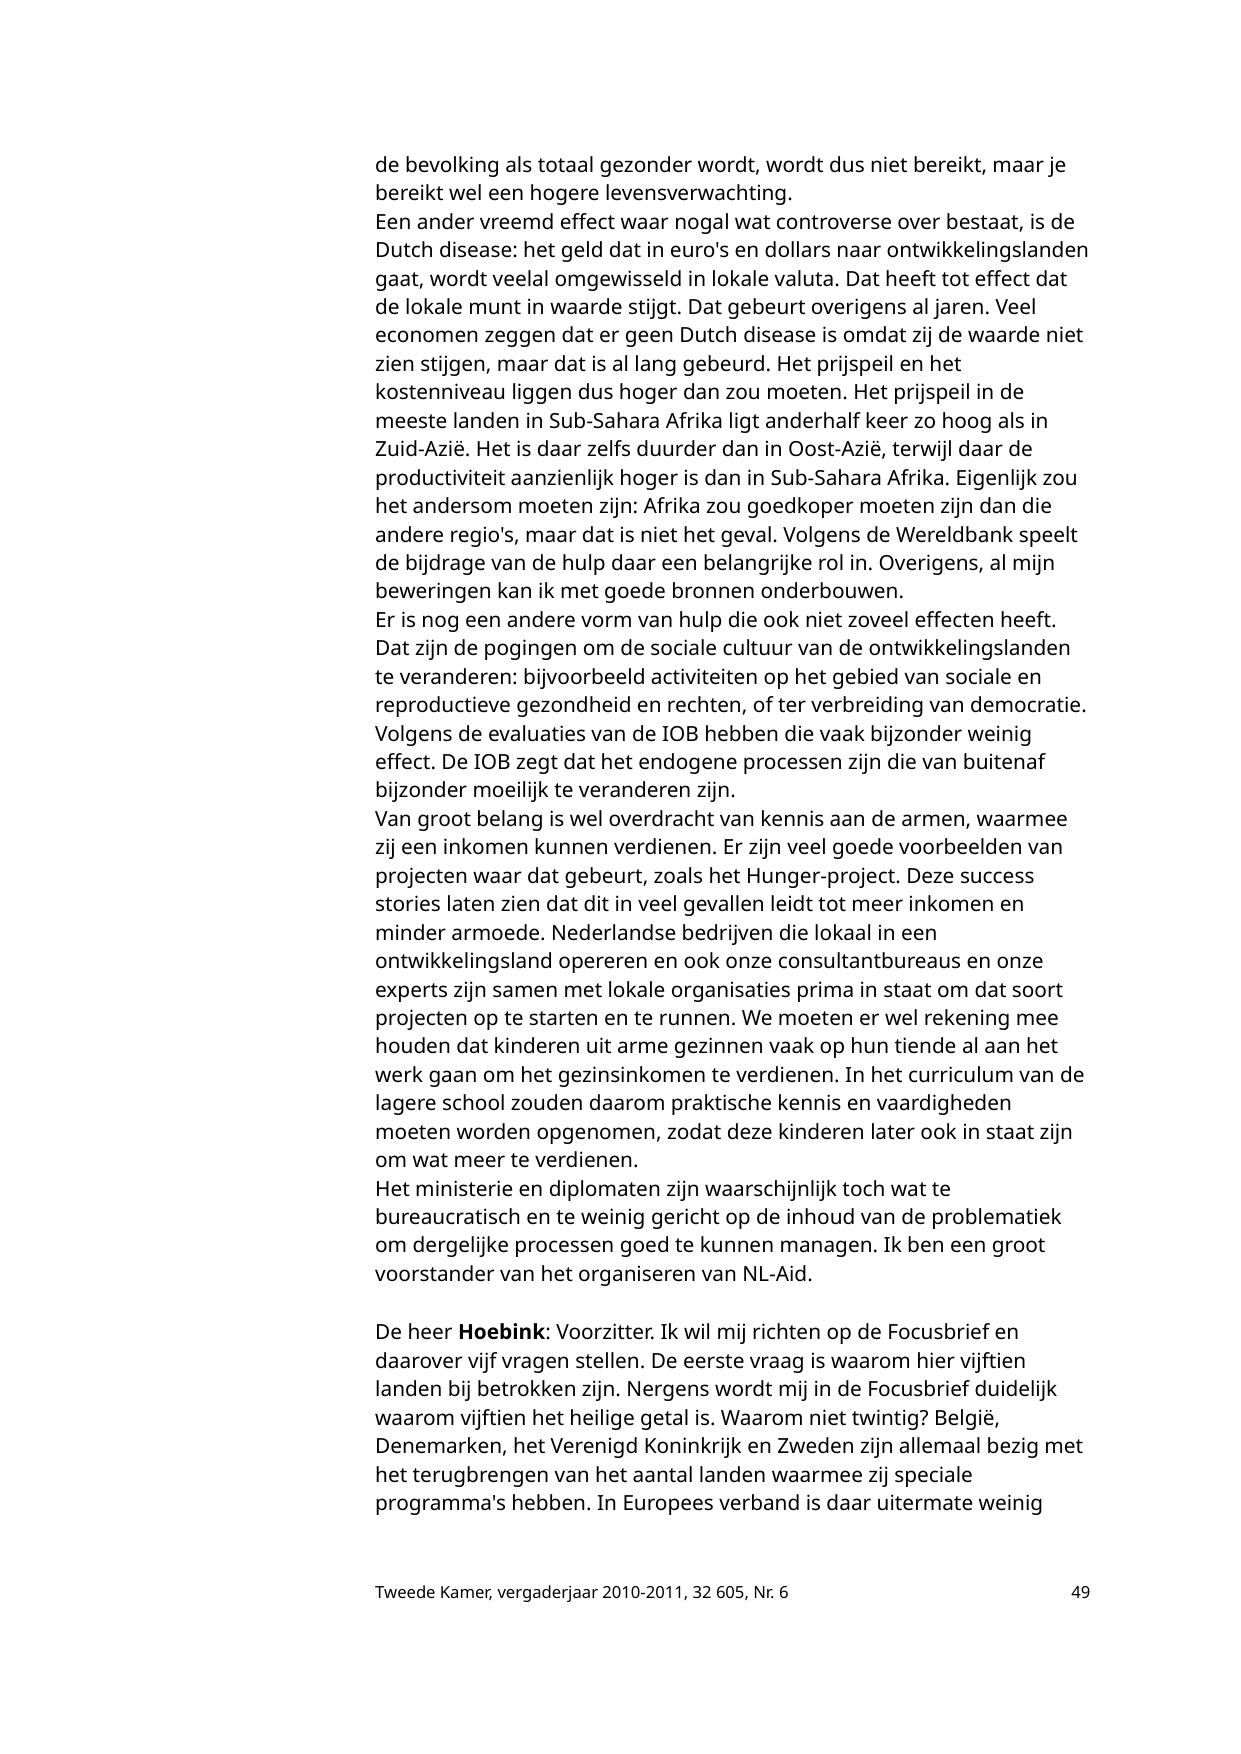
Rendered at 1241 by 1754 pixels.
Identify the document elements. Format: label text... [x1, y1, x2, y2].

text Een ander vreemd effect waar nogal wat controverse over bestaat, is de Dutch disease: het geld dat in euro's en dollars naar ontwikkelingslanden gaat, wordt veelal omgewisseld in lokale valuta. Dat heeft tot effect dat de lokale munt in waarde stijgt. Dat gebeurt overigens al jaren. Veel economen zeggen dat er geen Dutch disease is omdat zij de waarde niet zien stijgen, maar dat is al lang gebeurd. Het prijspeil en het kostenniveau liggen dus hoger dan zou moeten. Het prijspeil in de meeste landen in Sub-Sahara Afrika ligt anderhalf keer zo hoog als in Zuid-Azië. Het is daar zelfs duurder dan in Oost-Azië, terwijl daar de productiviteit aanzienlijk hoger is dan in Sub-Sahara Afrika. Eigenlijk zou het andersom moeten zijn: Afrika zou goedkoper moeten zijn dan die andere regio's, maar dat is niet het geval. Volgens de Wereldbank speelt de bijdrage van de hulp daar een belangrijke rol in. Overigens, al mijn beweringen kan ik met goede bronnen onderbouwen. [375, 207, 1090, 605]
text de bevolking als totaal gezonder wordt, wordt dus niet bereikt, maar je bereikt wel een hogere levensverwachting. [375, 150, 1090, 207]
text Er is nog een andere vorm van hulp die ook niet zoveel effecten heeft. Dat zijn de pogingen om de sociale cultuur van de ontwikkelingslanden te veranderen: bijvoorbeeld activiteiten op het gebied van sociale en reproductieve gezondheid en rechten, of ter verbreiding van democratie. Volgens de evaluaties van de IOB hebben die vaak bijzonder weinig effect. De IOB zegt dat het endogene processen zijn die van buitenaf bijzonder moeilijk te veranderen zijn. [375, 605, 1090, 804]
text Van groot belang is wel overdracht van kennis aan de armen, waarmee zij een inkomen kunnen verdienen. Er zijn veel goede voorbeelden van projecten waar dat gebeurt, zoals het Hunger-project. Deze success stories laten zien dat dit in veel gevallen leidt tot meer inkomen en minder armoede. Nederlandse bedrijven die lokaal in een ontwikkelingsland opereren en ook onze consultantbureaus en onze experts zijn samen met lokale organisaties prima in staat om dat soort projecten op te starten en te runnen. We moeten er wel rekening mee houden dat kinderen uit arme gezinnen vaak op hun tiende al aan het werk gaan om het gezinsinkomen te verdienen. In het curriculum van de lagere school zouden daarom praktische kennis en vaardigheden moeten worden opgenomen, zodat deze kinderen later ook in staat zijn om wat meer te verdienen. [375, 804, 1090, 1174]
text De heer Hoebink: Voorzitter. Ik wil mij richten op de Focusbrief en daarover vijf vragen stellen. De eerste vraag is waarom hier vijftien landen bij betrokken zijn. Nergens wordt mij in de Focusbrief duidelijk waarom vijftien het heilige getal is. Waarom niet twintig? België, Denemarken, het Verenigd Koninkrijk en Zweden zijn allemaal bezig met het terugbrengen van het aantal landen waarmee zij speciale programma's hebben. In Europees verband is daar uitermate weinig [375, 1317, 1090, 1517]
text Het ministerie en diplomaten zijn waarschijnlijk toch wat te bureaucratisch en te weinig gericht op de inhoud van de problematiek om dergelijke processen goed te kunnen managen. Ik ben een groot voorstander van het organiseren van NL-Aid. [375, 1174, 1090, 1287]
